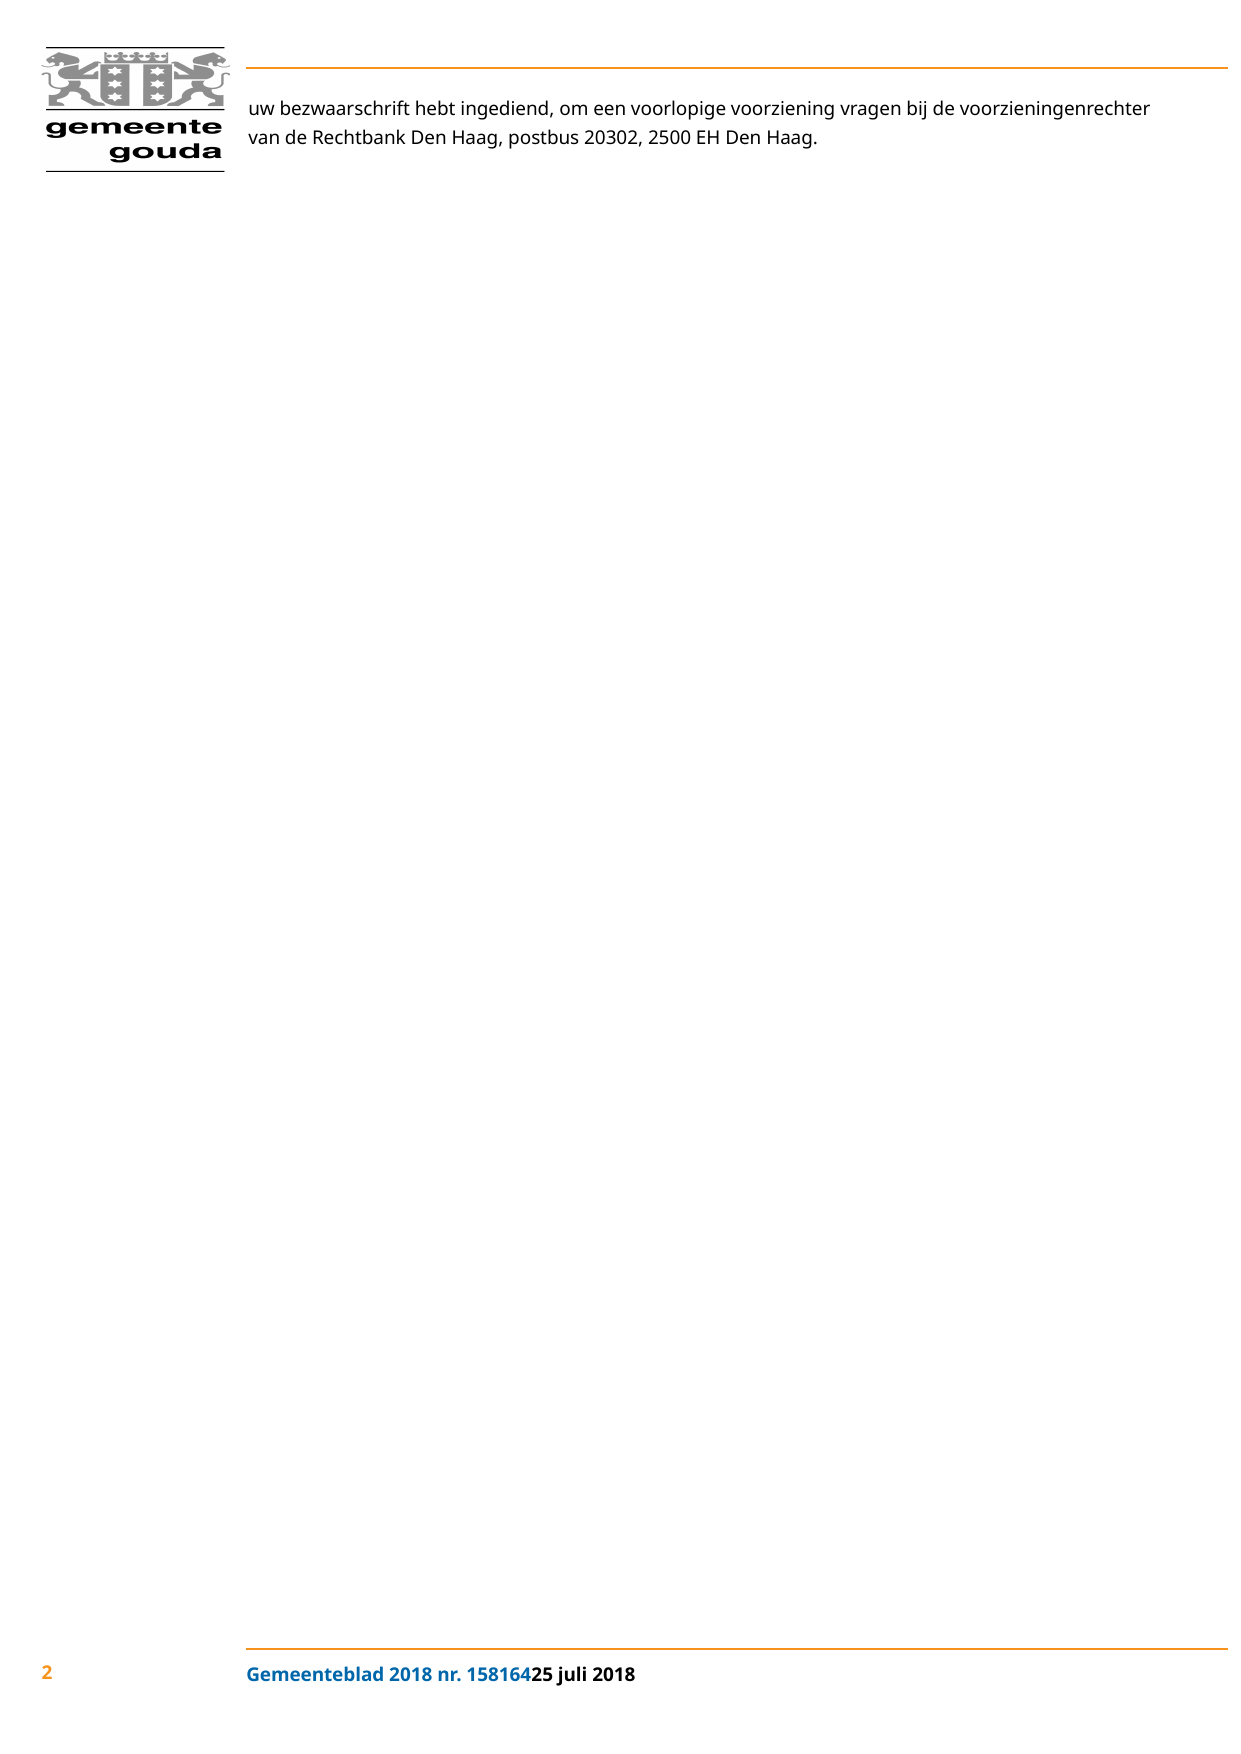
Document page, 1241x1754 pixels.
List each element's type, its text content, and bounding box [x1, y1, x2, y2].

text uw bezwaarschrift hebt ingediend, om een voorlopige voorziening vragen bij de voorzieningenrechter van de Rechtbank Den Haag, postbus 20302, 2500 EH Den Haag. [248, 95, 1152, 150]
picture [41, 47, 231, 172]
